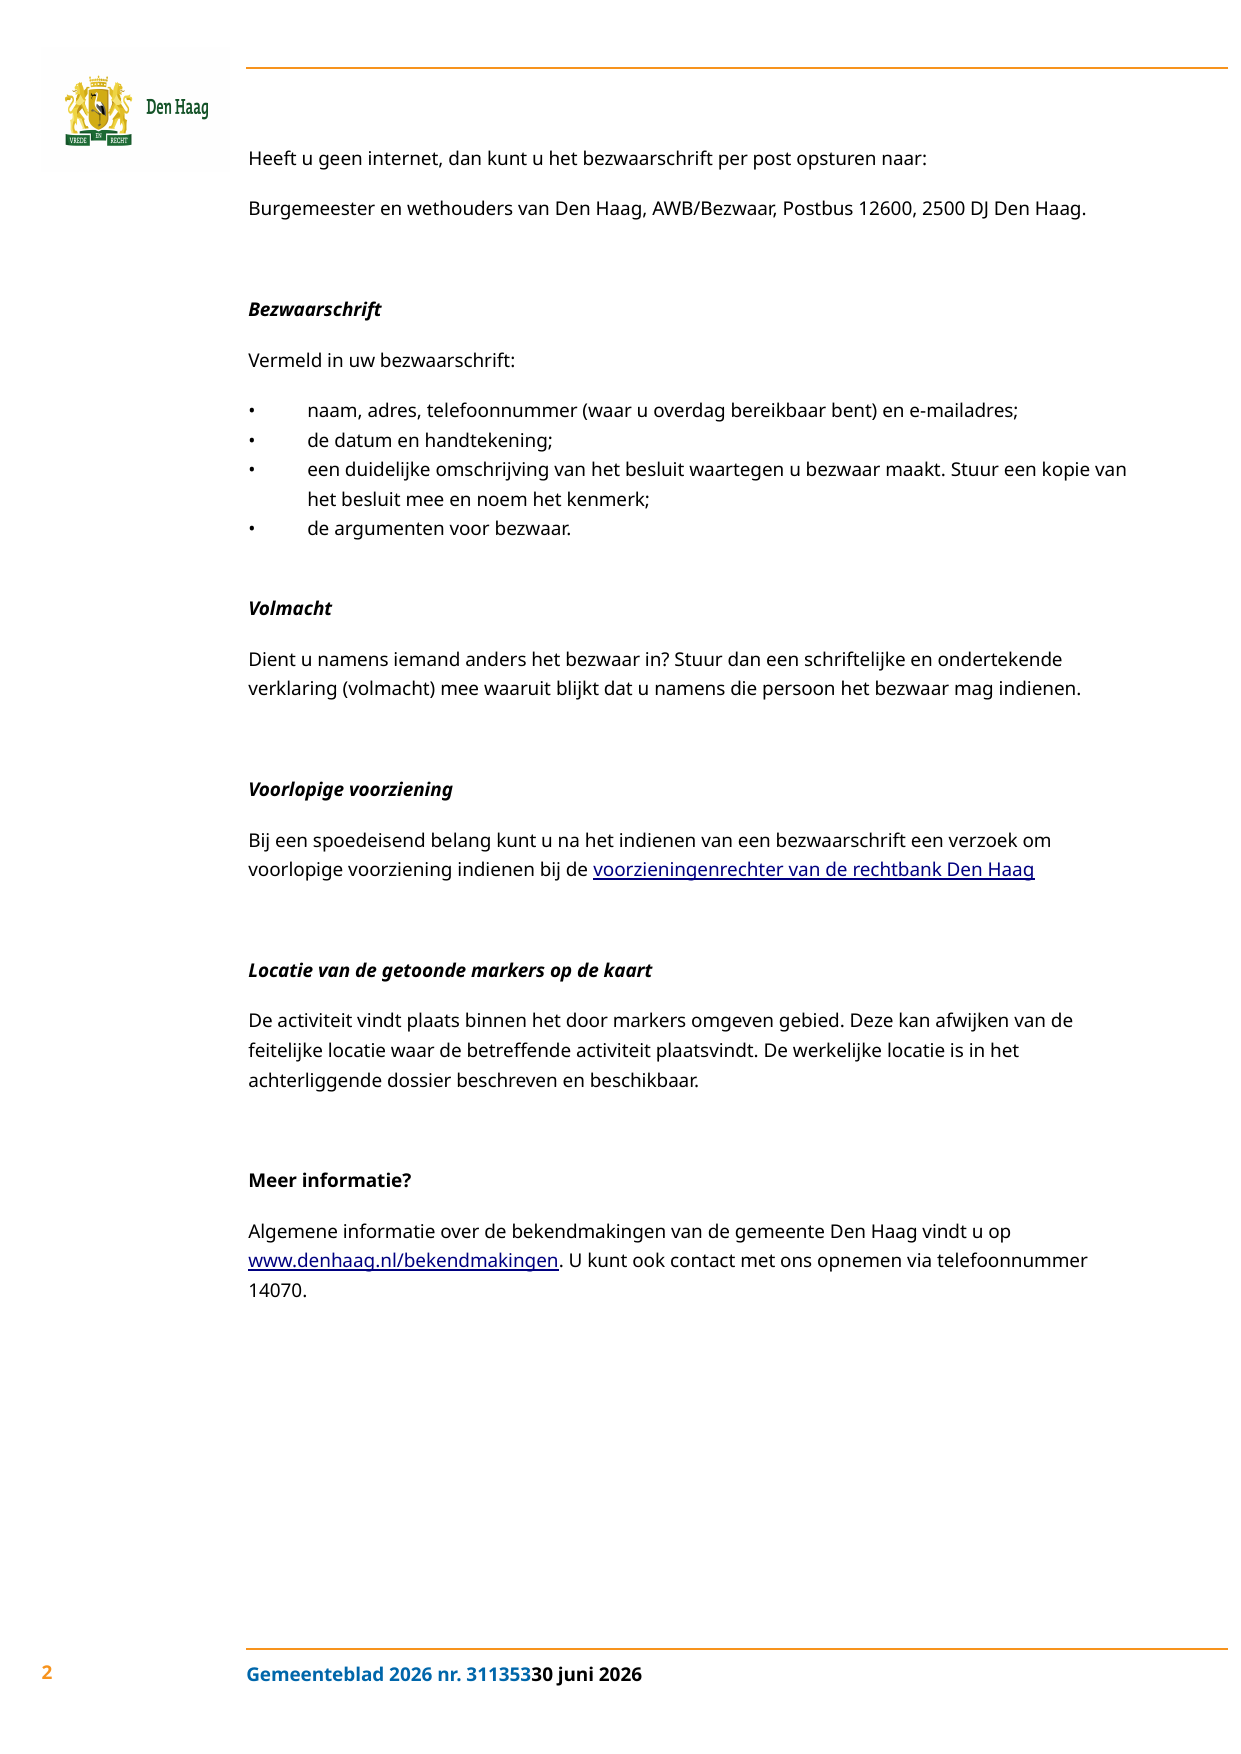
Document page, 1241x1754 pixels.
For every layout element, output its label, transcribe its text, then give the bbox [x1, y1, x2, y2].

text Vermeld in uw bezwaarschrift: [248, 347, 1152, 373]
text De activiteit vindt plaats binnen het door markers omgeven gebied. Deze kan afwijken van de feitelijke locatie waar de betreffende activiteit plaatsvindt. De werkelijke locatie is in het achterliggende dossier beschreven en beschikbaar. [248, 1008, 1152, 1093]
text Heeft u geen internet, dan kunt u het bezwaarschrift per post opsturen naar: [248, 145, 1152, 171]
text Voorlopige voorziening [248, 776, 1152, 802]
text Volmacht [248, 596, 1152, 621]
text Bezwaarschrift [248, 296, 1152, 322]
list de datum en handtekening; [248, 427, 1152, 453]
list een duidelijke omschrijving van het besluit waartegen u bezwaar maakt. Stuur een kopie van het besluit mee en noem het kenmerk; [248, 456, 1152, 512]
picture [41, 47, 231, 172]
text Algemene informatie over de bekendmakingen van de gemeente Den Haag vindt u op www.denhaag.nl/bekendmakingen. U kunt ook contact met ons opnemen via telefoonnummer 14070. [248, 1218, 1152, 1303]
text Dient u namens iemand anders het bezwaar in? Stuur dan een schriftelijke en ondertekende verklaring (volmacht) mee waaruit blijkt dat u namens die persoon het bezwaar mag indienen. [248, 646, 1152, 701]
text Burgemeester en wethouders van Den Haag, AWB/Bezwaar, Postbus 12600, 2500 DJ Den Haag. [248, 196, 1152, 221]
text Bij een spoedeisend belang kunt u na het indienen van een bezwaarschrift een verzoek om voorlopige voorziening indienen bij de voorzieningenrechter van de rechtbank Den Haag [248, 827, 1152, 882]
text Locatie van de getoonde markers op de kaart [248, 957, 1152, 983]
list naam, adres, telefoonnummer (waar u overdag bereikbaar bent) en e-mailadres; [248, 397, 1152, 423]
text Meer informatie? [248, 1168, 1152, 1193]
list de argumenten voor bezwaar. [248, 516, 1152, 541]
